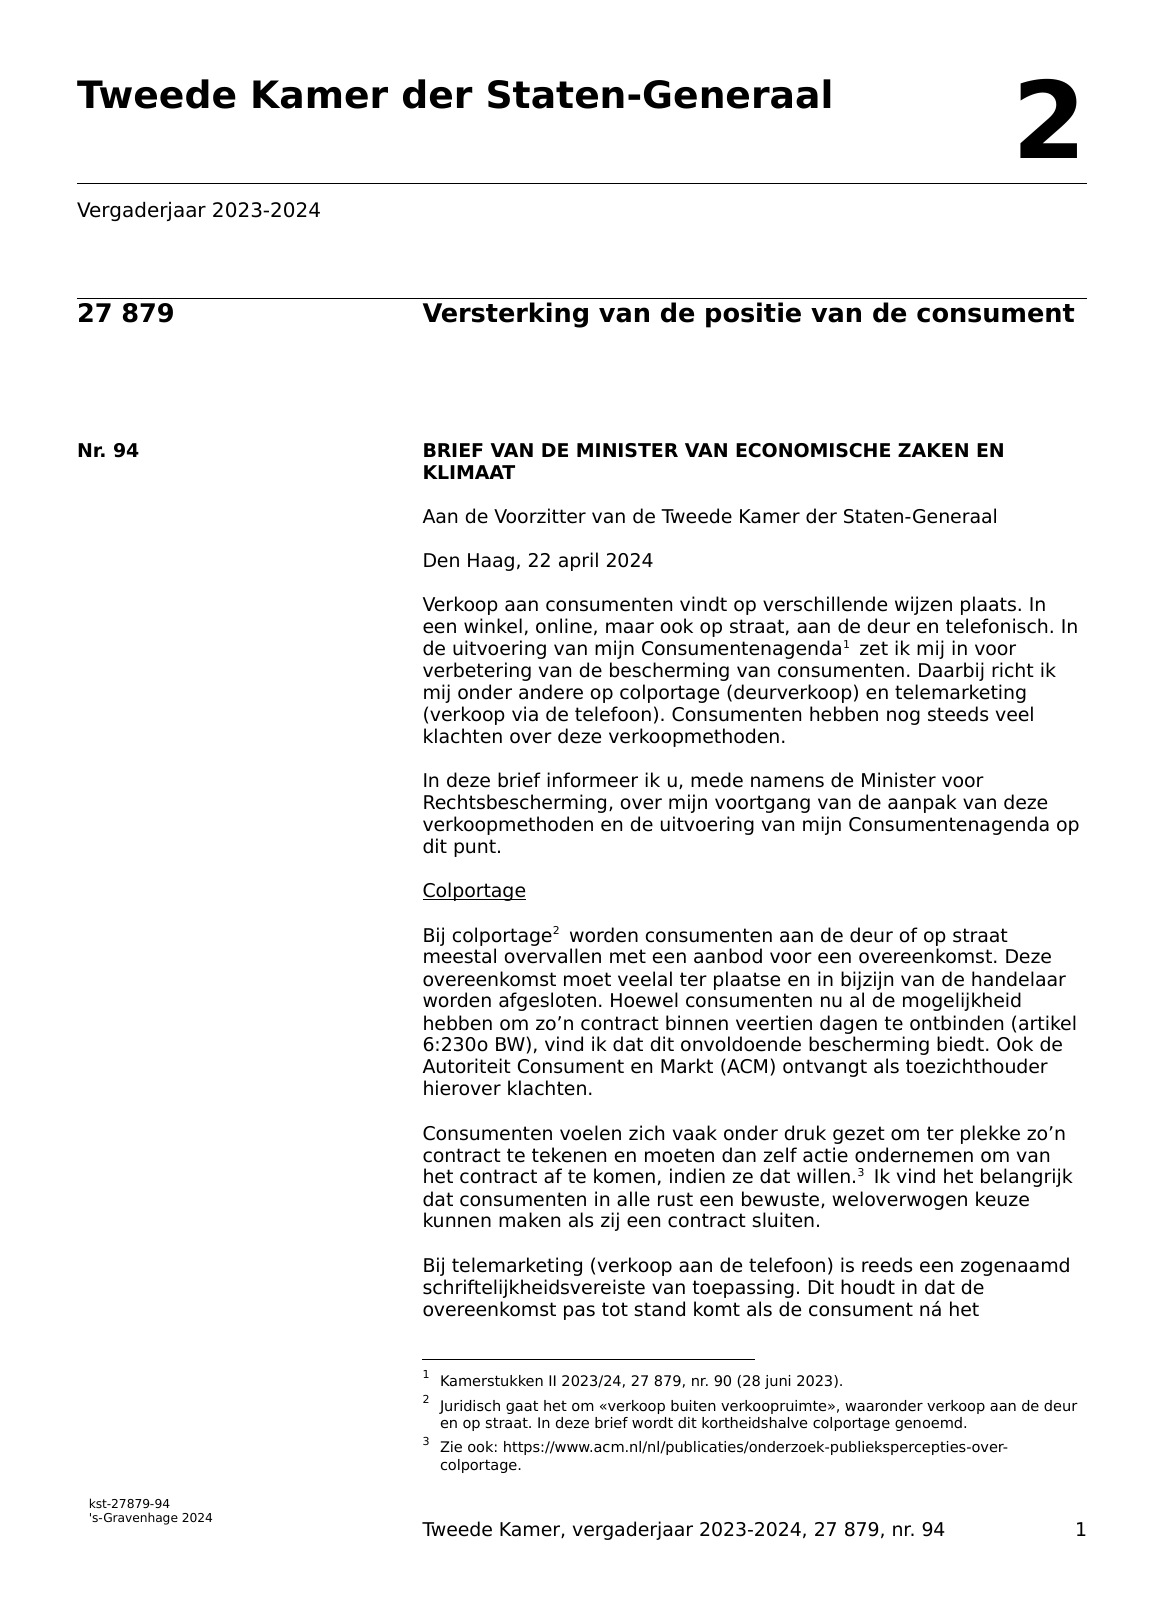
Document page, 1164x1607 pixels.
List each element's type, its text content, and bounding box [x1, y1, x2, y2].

subtitle Colportage [422, 880, 1087, 902]
table_cell Vergaderjaar 2023-2024 [77, 184, 1087, 298]
text kst-27879-94 [88, 1497, 323, 1511]
text Kamerstukken II 2023/24, 27 879, nr. 90 (28 juni 2023). [422, 1368, 1087, 1391]
text Bij telemarketing (verkoop aan de telefoon) is reeds een zogenaamd schriftelijkheidsvereiste van toepassing. Dit houdt in dat de overeenkomst pas tot stand komt als de consument ná het [422, 1254, 1087, 1321]
subtitle Nr. 94 BRIEF VAN DE MINISTER VAN ECONOMISCHE ZAKEN EN KLIMAAT [77, 440, 1087, 484]
text Juridisch gaat het om «verkoop buiten verkoopruimte», waaronder verkoop aan de deur en op straat. In deze brief wordt dit kortheidshalve colportage genoemd. [422, 1393, 1087, 1432]
text Den Haag, 22 april 2024 [422, 550, 1087, 572]
text Consumenten voelen zich vaak onder druk gezet om ter plekke zo’n contract te tekenen en moeten dan zelf actie ondernemen om van het contract af te komen, indien ze dat willen. Ik vind het belangrijk dat consumenten in alle rust een bewuste, weloverwogen keuze kunnen maken als zij een contract sluiten. [422, 1122, 1087, 1232]
text Aan de Voorzitter van de Tweede Kamer der Staten-Generaal [422, 506, 1087, 528]
table_header Tweede Kamer der Staten-Generaal [77, 59, 886, 183]
text Zie ook: https://www.acm.nl/nl/publicaties/onderzoek-publiekspercepties-over-colportage. [422, 1435, 1087, 1474]
text In deze brief informeer ik u, mede namens de Minister voor Rechtsbescherming, over mijn voortgang van de aanpak van deze verkoopmethoden en de uitvoering van mijn Consumentenagenda op dit punt. [422, 770, 1087, 858]
table_header 2 [886, 59, 1087, 183]
text 's-Gravenhage 2024 [88, 1511, 323, 1525]
subtitle 27 879 Versterking van de positie van de consument [77, 299, 1087, 329]
text Bij colportage worden consumenten aan de deur of op straat meestal overvallen met een aanbod voor een overeenkomst. Deze overeenkomst moet veelal ter plaatse en in bijzijn van de handelaar worden afgesloten. Hoewel consumenten nu al de mogelijkheid hebben om zo’n contract binnen veertien dagen te ontbinden (artikel 6:230o BW), vind ik dat dit onvoldoende bescherming biedt. Ook de Autoriteit Consument en Markt (ACM) ontvangt als toezichthouder hierover klachten. [422, 924, 1087, 1100]
text Verkoop aan consumenten vindt op verschillende wijzen plaats. In een winkel, online, maar ook op straat, aan de deur en telefonisch. In de uitvoering van mijn Consumentenagenda zet ik mij in voor verbetering van de bescherming van consumenten. Daarbij richt ik mij onder andere op colportage (deurverkoop) en telemarketing (verkoop via de telefoon). Consumenten hebben nog steeds veel klachten over deze verkoopmethoden. [422, 594, 1087, 748]
